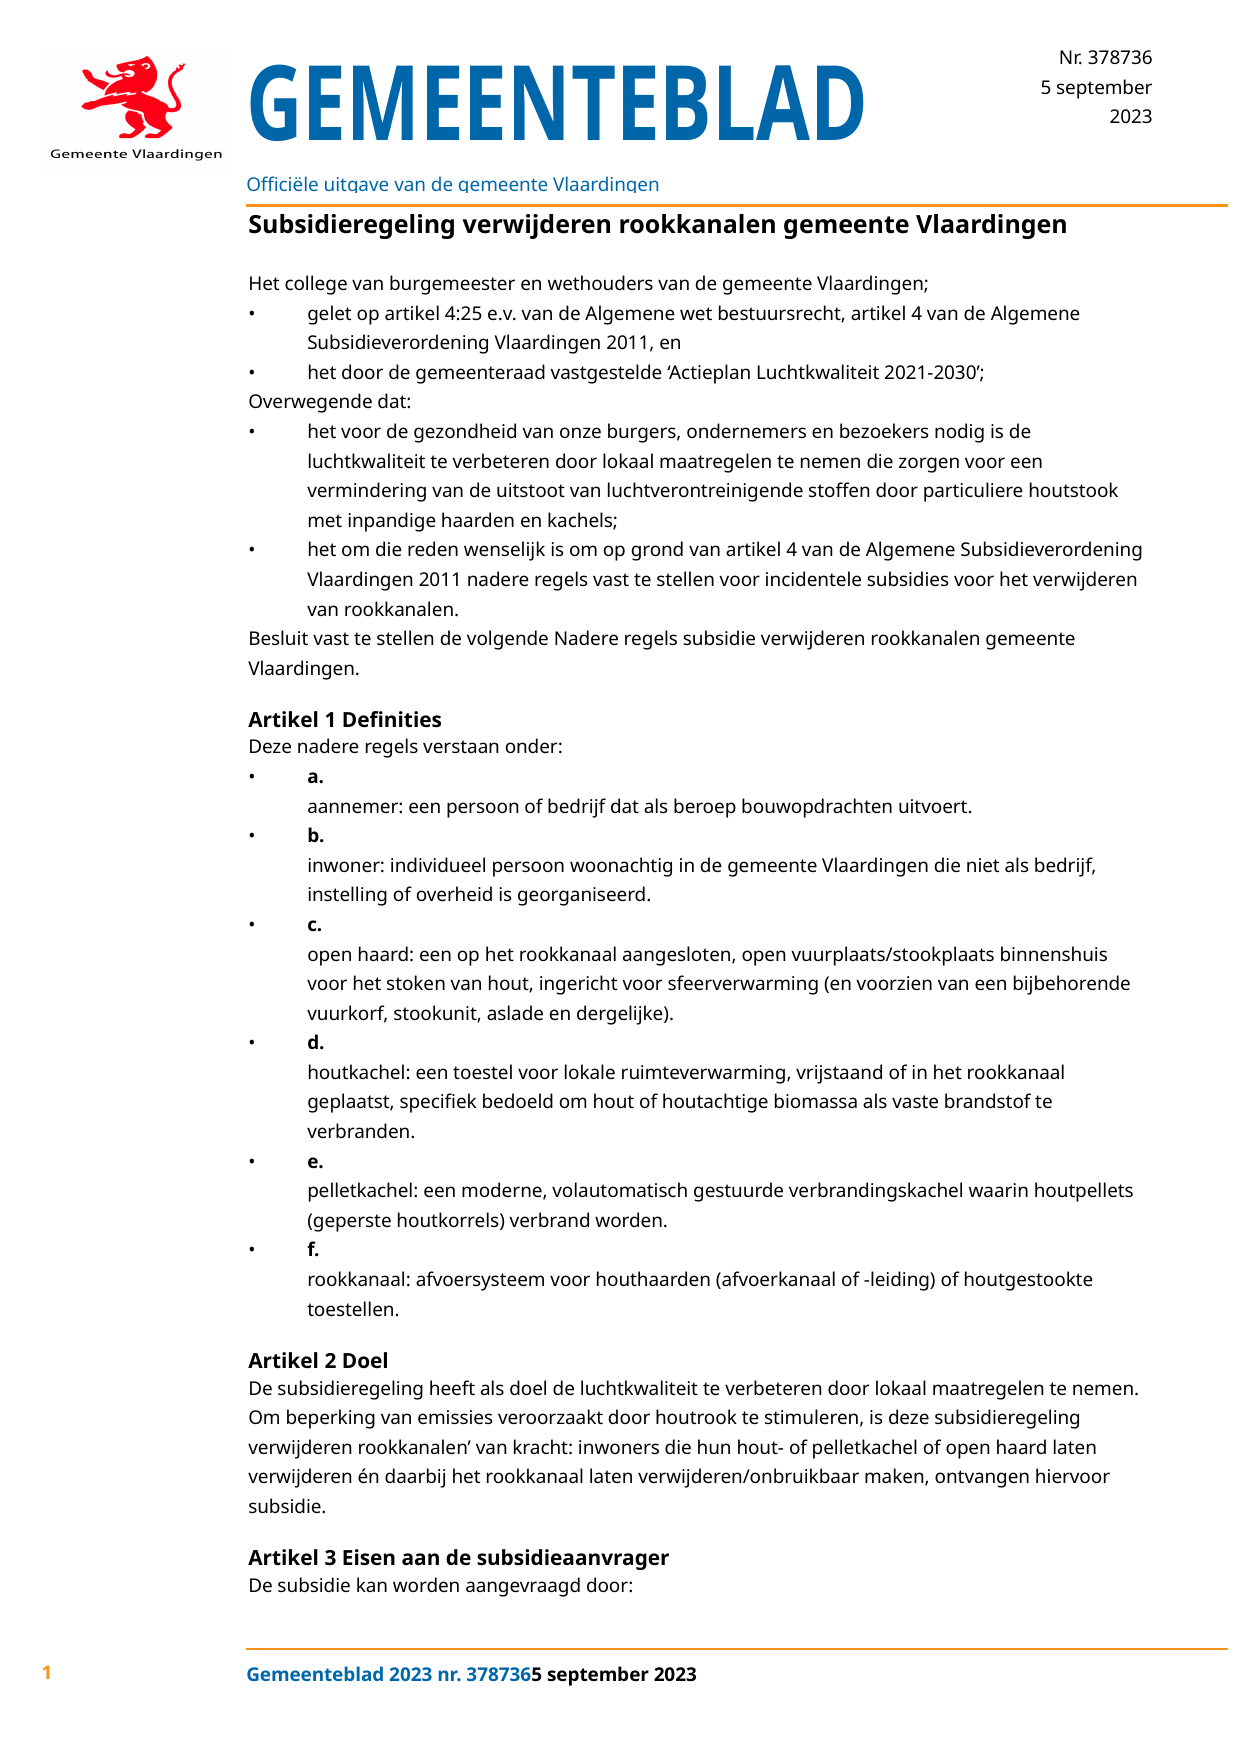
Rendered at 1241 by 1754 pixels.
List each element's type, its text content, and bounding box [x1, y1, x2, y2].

list aannemer: een persoon of bedrijf dat als beroep bouwopdrachten uitvoert. [248, 793, 1152, 819]
text Artikel 3 Eisen aan de subsidieaanvrager [248, 1543, 1152, 1572]
list f. [248, 1237, 1152, 1262]
list pelletkachel: een moderne, volautomatisch gestuurde verbrandingskachel waarin houtpellets (geperste houtkorrels) verbrand worden. [248, 1177, 1152, 1233]
list inwoner: individueel persoon woonachtig in de gemeente Vlaardingen die niet als bedrijf, instelling of overheid is georganiseerd. [248, 852, 1152, 907]
picture [41, 47, 231, 172]
text Het college van burgemeester en wethouders van de gemeente Vlaardingen; [248, 270, 1152, 296]
list b. [248, 822, 1152, 848]
text Subsidieregeling verwijderen rookkanalen gemeente Vlaardingen [248, 207, 1152, 241]
list rookkanaal: afvoersysteem voor houthaarden (afvoerkanaal of -leiding) of houtgestookte toestellen. [248, 1266, 1152, 1322]
list het voor de gezondheid van onze burgers, ondernemers en bezoekers nodig is de luchtkwaliteit te verbeteren door lokaal maatregelen te nemen die zorgen voor een vermindering van de uitstoot van luchtverontreinigende stoffen door particuliere houtstook met inpandige haarden en kachels; [248, 418, 1152, 533]
list e. [248, 1148, 1152, 1174]
list c. [248, 911, 1152, 937]
text De subsidieregeling heeft als doel de luchtkwaliteit te verbeteren door lokaal maatregelen te nemen. Om beperking van emissies veroorzaakt door houtrook te stimuleren, is deze subsidieregeling verwijderen rookkanalen’ van kracht: inwoners die hun hout- of pelletkachel of open haard laten verwijderen én daarbij het rookkanaal laten verwijderen/onbruikbaar maken, ontvangen hiervoor subsidie. [248, 1375, 1152, 1519]
text Overwegende dat: [248, 389, 1152, 414]
text Deze nadere regels verstaan onder: [248, 734, 1152, 759]
list a. [248, 763, 1152, 789]
list gelet op artikel 4:25 e.v. van de Algemene wet bestuursrecht, artikel 4 van de Algemene Subsidieverordening Vlaardingen 2011, en [248, 300, 1152, 355]
list het door de gemeenteraad vastgestelde ‘Actieplan Luchtkwaliteit 2021-2030’; [248, 359, 1152, 385]
list houtkachel: een toestel voor lokale ruimteverwarming, vrijstaand of in het rookkanaal geplaatst, specifiek bedoeld om hout of houtachtige biomassa als vaste brandstof te verbranden. [248, 1059, 1152, 1144]
list het om die reden wenselijk is om op grond van artikel 4 van de Algemene Subsidieverordening Vlaardingen 2011 nadere regels vast te stellen voor incidentele subsidies voor het verwijderen van rookkanalen. [248, 537, 1152, 621]
text Besluit vast te stellen de volgende Nadere regels subsidie verwijderen rookkanalen gemeente Vlaardingen. [248, 625, 1152, 681]
text De subsidie kan worden aangevraagd door: [248, 1572, 1152, 1598]
list d. [248, 1029, 1152, 1055]
list open haard: een op het rookkanaal aangesloten, open vuurplaats/stookplaats binnenshuis voor het stoken van hout, ingericht voor sfeerverwarming (en voorzien van een bijbehorende vuurkorf, stookunit, aslade en dergelijke). [248, 941, 1152, 1026]
text Artikel 1 Definities [248, 705, 1152, 734]
text Artikel 2 Doel [248, 1346, 1152, 1375]
